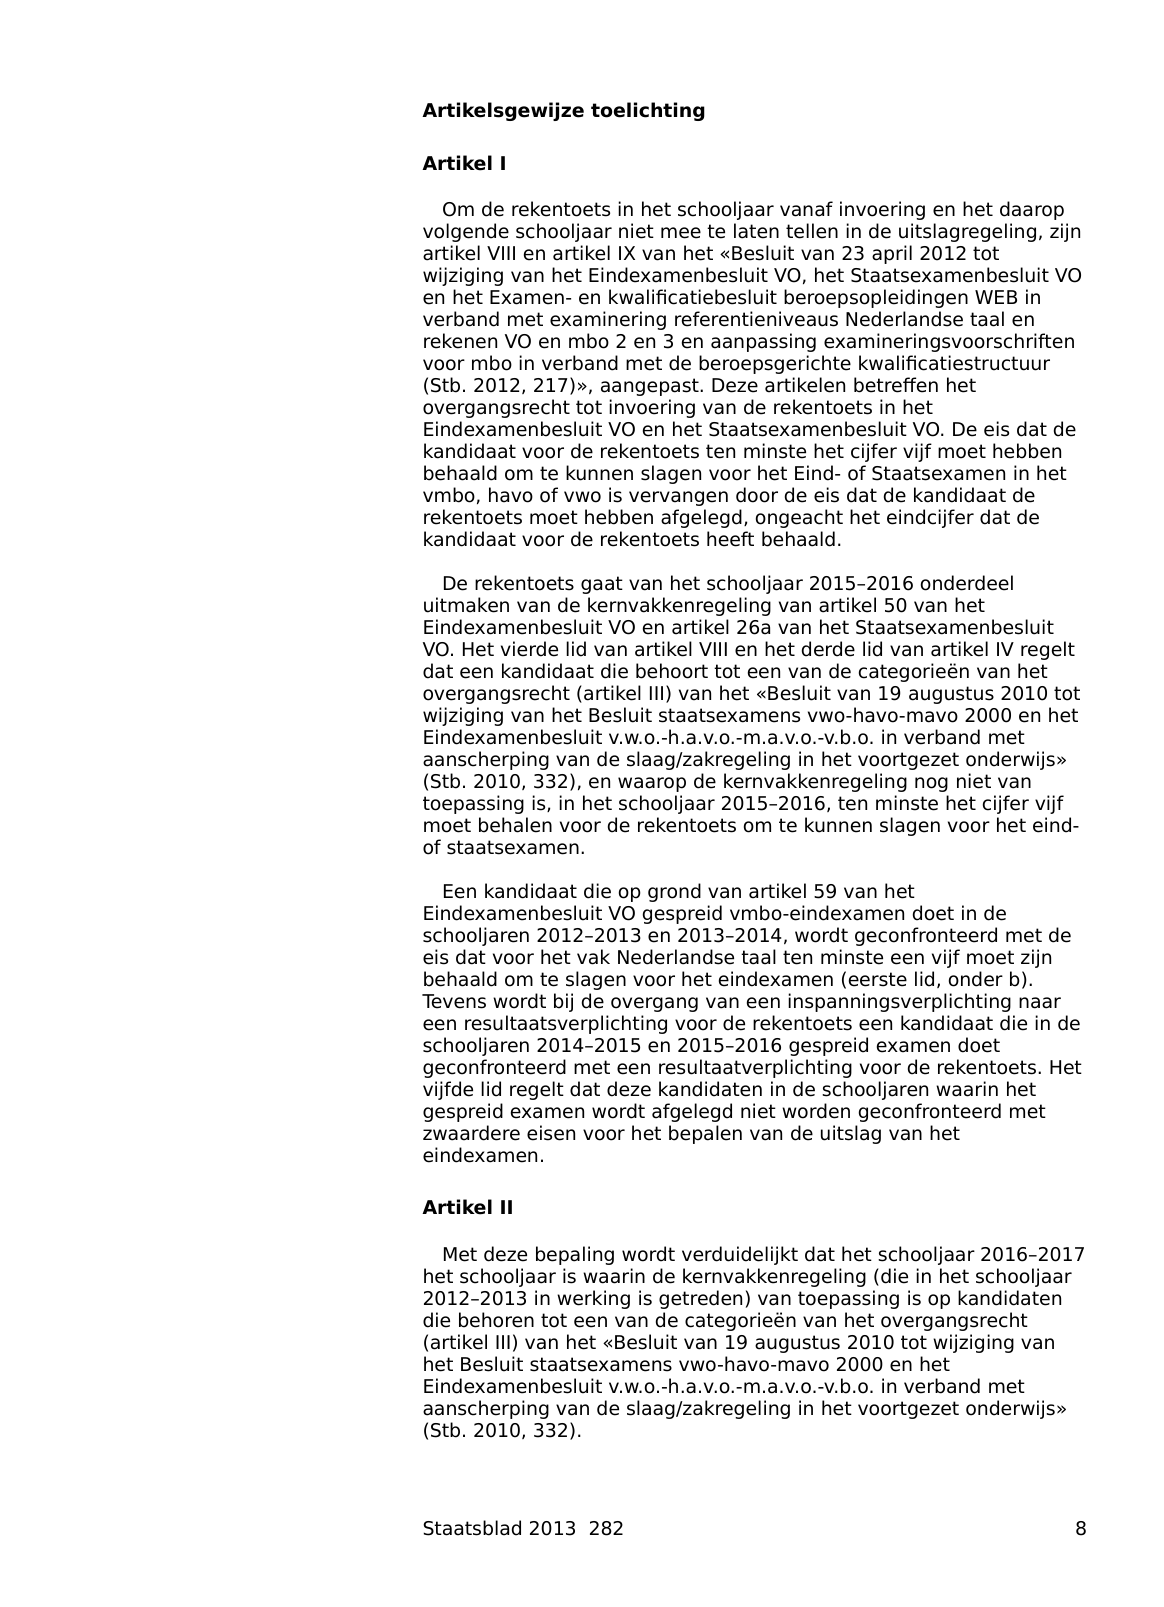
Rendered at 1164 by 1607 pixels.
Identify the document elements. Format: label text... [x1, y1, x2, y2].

text Om de rekentoets in het schooljaar vanaf invoering en het daarop volgende schooljaar niet mee te laten tellen in de uitslagregeling, zijn artikel VIII en artikel IX van het «Besluit van 23 april 2012 tot wijziging van het Eindexamenbesluit VO, het Staatsexamenbesluit VO en het Examen- en kwalificatiebesluit beroepsopleidingen WEB in verband met examinering referentieniveaus Nederlandse taal en rekenen VO en mbo 2 en 3 en aanpassing examineringsvoorschriften voor mbo in verband met de beroepsgerichte kwalificatiestructuur (Stb. 2012, 217)», aangepast. Deze artikelen betreffen het overgangsrecht tot invoering van de rekentoets in het Eindexamenbesluit VO en het Staatsexamenbesluit VO. De eis dat de kandidaat voor de rekentoets ten minste het cijfer vijf moet hebben behaald om te kunnen slagen voor het Eind- of Staatsexamen in het vmbo, havo of vwo is vervangen door de eis dat de kandidaat de rekentoets moet hebben afgelegd, ongeacht het eindcijfer dat de kandidaat voor de rekentoets heeft behaald. [422, 199, 1087, 551]
subtitle Artikel II [422, 1197, 1087, 1219]
text Een kandidaat die op grond van artikel 59 van het Eindexamenbesluit VO gespreid vmbo-eindexamen doet in de schooljaren 2012–2013 en 2013–2014, wordt geconfronteerd met de eis dat voor het vak Nederlandse taal ten minste een vijf moet zijn behaald om te slagen voor het eindexamen (eerste lid, onder b). Tevens wordt bij de overgang van een inspanningsverplichting naar een resultaatsverplichting voor de rekentoets een kandidaat die in de schooljaren 2014–2015 en 2015–2016 gespreid examen doet geconfronteerd met een resultaatverplichting voor de rekentoets. Het vijfde lid regelt dat deze kandidaten in de schooljaren waarin het gespreid examen wordt afgelegd niet worden geconfronteerd met zwaardere eisen voor het bepalen van de uitslag van het eindexamen. [422, 881, 1087, 1167]
subtitle Artikel I [422, 152, 1087, 174]
subtitle Artikelsgewijze toelichting [422, 100, 1087, 122]
text Met deze bepaling wordt verduidelijkt dat het schooljaar 2016–2017 het schooljaar is waarin de kernvakkenregeling (die in het schooljaar 2012–2013 in werking is getreden) van toepassing is op kandidaten die behoren tot een van de categorieën van het overgangsrecht (artikel III) van het «Besluit van 19 augustus 2010 tot wijziging van het Besluit staatsexamens vwo-havo-mavo 2000 en het Eindexamenbesluit v.w.o.-h.a.v.o.-m.a.v.o.-v.b.o. in verband met aanscherping van de slaag/zakregeling in het voortgezet onderwijs» (Stb. 2010, 332). [422, 1244, 1087, 1442]
text De rekentoets gaat van het schooljaar 2015–2016 onderdeel uitmaken van de kernvakkenregeling van artikel 50 van het Eindexamenbesluit VO en artikel 26a van het Staatsexamenbesluit VO. Het vierde lid van artikel VIII en het derde lid van artikel IV regelt dat een kandidaat die behoort tot een van de categorieën van het overgangsrecht (artikel III) van het «Besluit van 19 augustus 2010 tot wijziging van het Besluit staatsexamens vwo-havo-mavo 2000 en het Eindexamenbesluit v.w.o.-h.a.v.o.-m.a.v.o.-v.b.o. in verband met aanscherping van de slaag/zakregeling in het voortgezet onderwijs» (Stb. 2010, 332), en waarop de kernvakkenregeling nog niet van toepassing is, in het schooljaar 2015–2016, ten minste het cijfer vijf moet behalen voor de rekentoets om te kunnen slagen voor het eind- of staatsexamen. [422, 573, 1087, 859]
